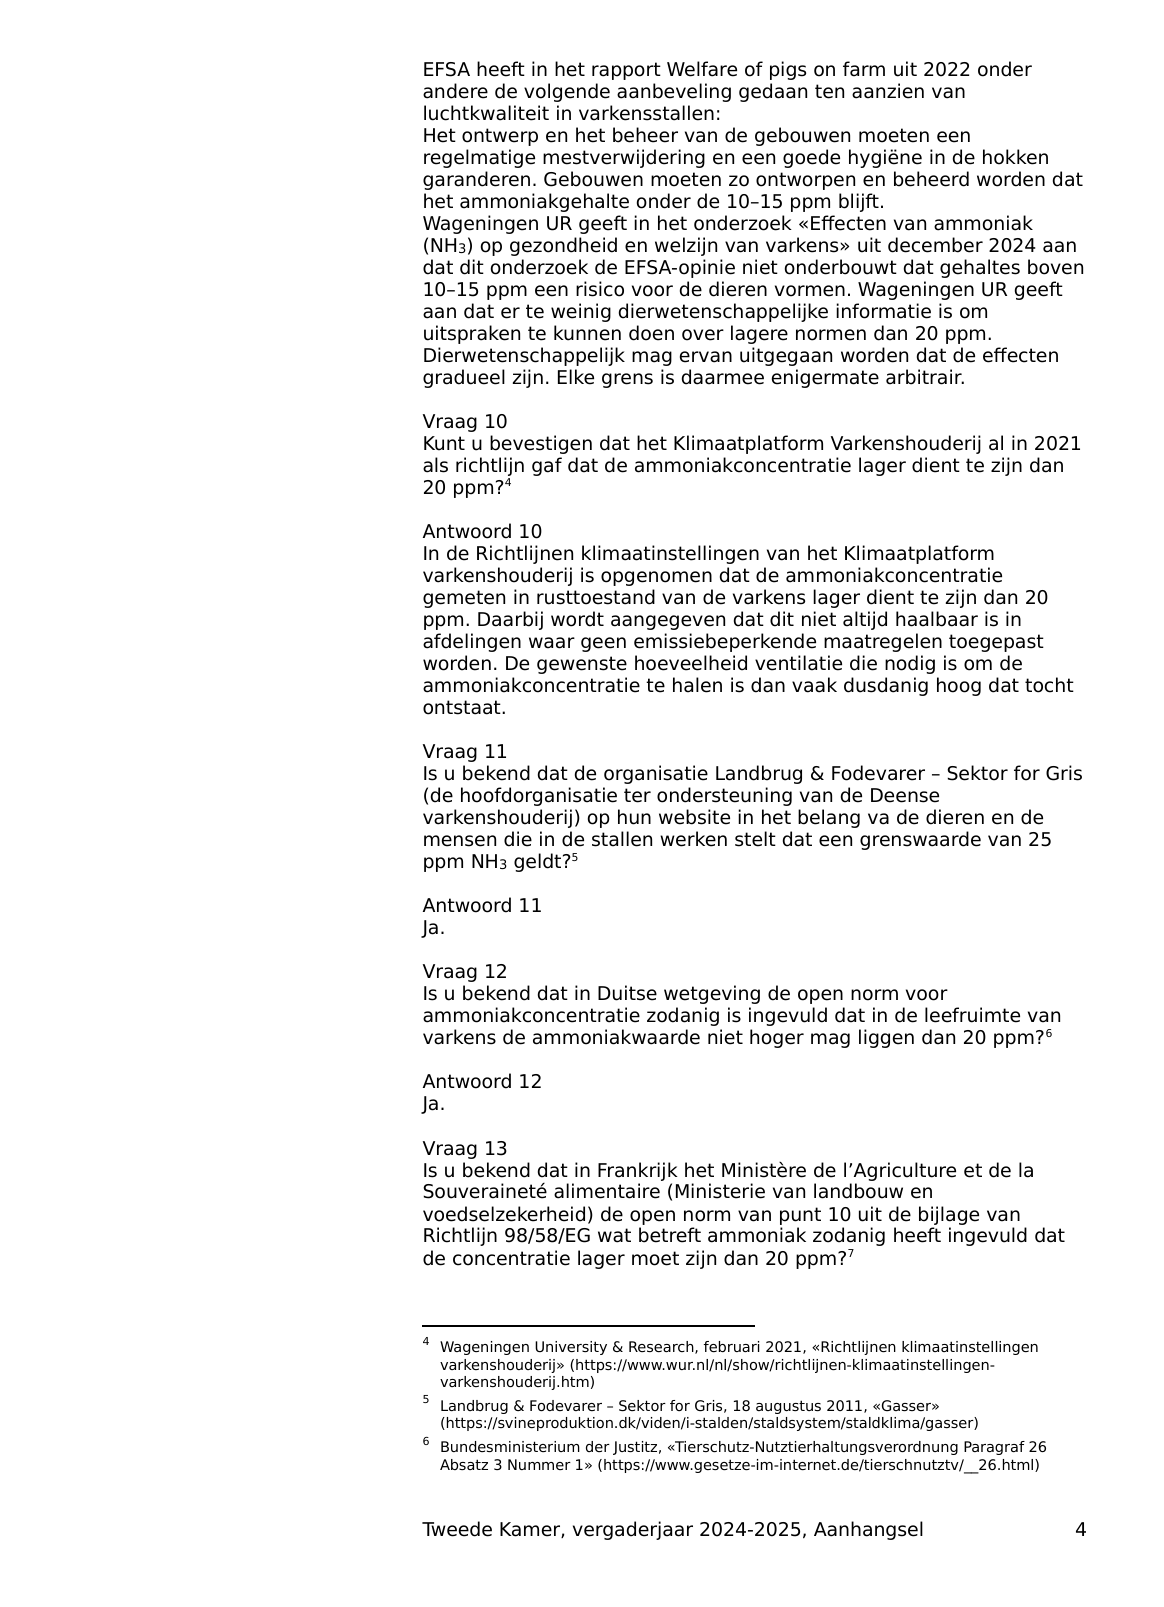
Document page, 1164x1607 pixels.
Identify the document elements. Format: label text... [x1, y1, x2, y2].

text Antwoord 12 [422, 1071, 1087, 1093]
text EFSA heeft in het rapport Welfare of pigs on farm uit 2022 onder andere de volgende aanbeveling gedaan ten aanzien van luchtkwaliteit in varkensstallen: [422, 59, 1087, 125]
text In de Richtlijnen klimaatinstellingen van het Klimaatplatform varkenshouderij is opgenomen dat de ammoniakconcentratie gemeten in rusttoestand van de varkens lager dient te zijn dan 20 ppm. Daarbij wordt aangegeven dat dit niet altijd haalbaar is in afdelingen waar geen emissiebeperkende maatregelen toegepast worden. De gewenste hoeveelheid ventilatie die nodig is om de ammoniakconcentratie te halen is dan vaak dusdanig hoog dat tocht ontstaat. [422, 543, 1087, 719]
text Ja. [422, 1093, 1087, 1115]
text Ja. [422, 917, 1087, 939]
text Vraag 13 [422, 1137, 1087, 1159]
text Het ontwerp en het beheer van de gebouwen moeten een regelmatige mestverwijdering en een goede hygiëne in de hokken garanderen. Gebouwen moeten zo ontworpen en beheerd worden dat het ammoniakgehalte onder de 10–15 ppm blijft. [422, 125, 1087, 213]
text Bundesministerium der Justitz, «Tierschutz-Nutztierhaltungsverordnung Paragraf 26 Absatz 3 Nummer 1» (https://www.gesetze-im-internet.de/tierschnutztv/__26.html) [422, 1435, 1087, 1474]
text Antwoord 11 [422, 895, 1087, 917]
text Vraag 10 [422, 411, 1087, 433]
text Wageningen University & Research, februari 2021, «Richtlijnen klimaatinstellingen varkenshouderij» (https://www.wur.nl/nl/show/richtlijnen-klimaatinstellingen-varkenshouderij.htm) [422, 1335, 1087, 1391]
text Is u bekend dat in Duitse wetgeving de open norm voor ammoniakconcentratie zodanig is ingevuld dat in de leefruimte van varkens de ammoniakwaarde niet hoger mag liggen dan 20 ppm? [422, 983, 1087, 1049]
text Antwoord 10 [422, 521, 1087, 543]
text Vraag 11 [422, 741, 1087, 763]
text Is u bekend dat in Frankrijk het Ministère de l’Agriculture et de la Souveraineté alimentaire (Ministerie van landbouw en voedselzekerheid) de open norm van punt 10 uit de bijlage van Richtlijn 98/58/EG wat betreft ammoniak zodanig heeft ingevuld dat de concentratie lager moet zijn dan 20 ppm? [422, 1159, 1087, 1269]
text Vraag 12 [422, 961, 1087, 983]
text Is u bekend dat de organisatie Landbrug & Fodevarer – Sektor for Gris (de hoofdorganisatie ter ondersteuning van de Deense varkenshouderij) op hun website in het belang va de dieren en de mensen die in de stallen werken stelt dat een grenswaarde van 25 ppm NH3 geldt? [422, 763, 1087, 873]
text Wageningen UR geeft in het onderzoek «Effecten van ammoniak (NH3) op gezondheid en welzijn van varkens» uit december 2024 aan dat dit onderzoek de EFSA-opinie niet onderbouwt dat gehaltes boven 10–15 ppm een risico voor de dieren vormen. Wageningen UR geeft aan dat er te weinig dierwetenschappelijke informatie is om uitspraken te kunnen doen over lagere normen dan 20 ppm. Dierwetenschappelijk mag ervan uitgegaan worden dat de effecten gradueel zijn. Elke grens is daarmee enigermate arbitrair. [422, 213, 1087, 389]
text Landbrug & Fodevarer – Sektor for Gris, 18 augustus 2011, «Gasser» (https://svineproduktion.dk/viden/i-stalden/staldsystem/staldklima/gasser) [422, 1393, 1087, 1432]
text Kunt u bevestigen dat het Klimaatplatform Varkenshouderij al in 2021 als richtlijn gaf dat de ammoniakconcentratie lager dient te zijn dan 20 ppm? [422, 433, 1087, 499]
